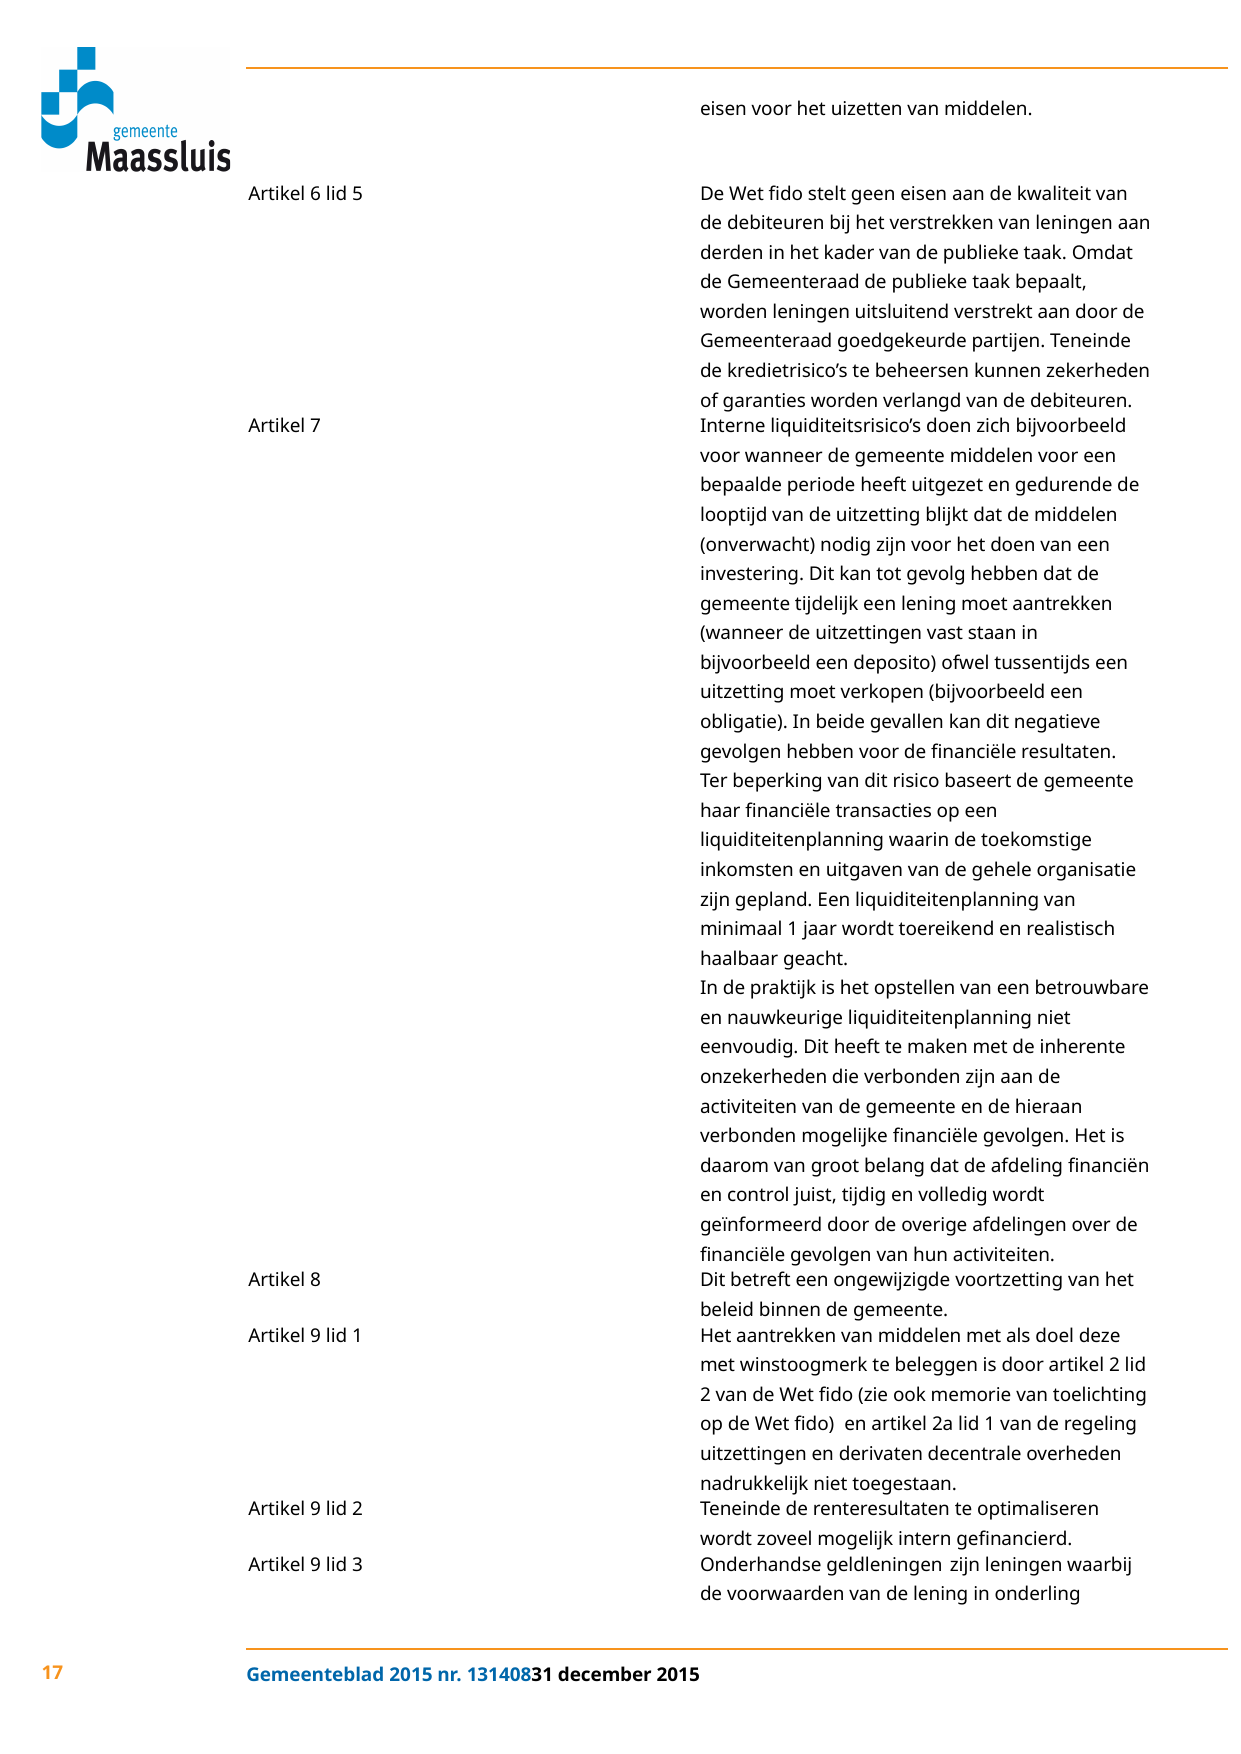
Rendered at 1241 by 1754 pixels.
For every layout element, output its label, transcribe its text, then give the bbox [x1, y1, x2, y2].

table_cell Artikel 9 lid 2 [248, 1496, 700, 1551]
table_cell Onderhandse geldleningen zijn leningen waarbij de voorwaarden van de lening in onderling [700, 1551, 1152, 1606]
picture [41, 47, 77, 92]
table_cell Artikel 6 lid 5 [248, 180, 700, 412]
table_cell Teneinde de renteresultaten te optimaliseren wordt zoveel mogelijk intern gefinancierd. [700, 1496, 1152, 1551]
table_cell Artikel 7 [248, 413, 700, 1267]
table_cell De Wet fido stelt geen eisen aan de kwaliteit van de debiteuren bij het verstrekken van leningen aan derden in het kader van de publieke taak. Omdat de Gemeenteraad de publieke taak bepaalt, worden leningen uitsluitend verstrekt aan door de Gemeenteraad goedgekeurde partijen. Teneinde de kredietrisico’s te beheersen kunnen zekerheden of garanties worden verlangd van de debiteuren. [700, 180, 1152, 412]
table_cell Artikel 8 [248, 1267, 700, 1322]
table_cell Artikel 9 lid 1 [248, 1322, 700, 1496]
table_cell Het aantrekken van middelen met als doel deze met winstoogmerk te beleggen is door artikel 2 lid 2 van de Wet fido (zie ook memorie van toelichting op de Wet fido) en artikel 2a lid 1 van de regeling uitzettingen en derivaten decentrale overheden nadrukkelijk niet toegestaan. [700, 1322, 1152, 1496]
table_cell eisen voor het uizetten van middelen. [700, 95, 1152, 180]
table_cell Artikel 9 lid 3 [248, 1551, 700, 1606]
table_cell Dit betreft een ongewijzigde voortzetting van het beleid binnen de gemeente. [700, 1267, 1152, 1322]
table_cell [248, 95, 700, 180]
picture [41, 47, 231, 172]
table_cell Interne liquiditeitsrisico’s doen zich bijvoorbeeld voor wanneer de gemeente middelen voor een bepaalde periode heeft uitgezet en gedurende de looptijd van de uitzetting blijkt dat de middelen (onverwacht) nodig zijn voor het doen van een investering. Dit kan tot gevolg hebben dat de gemeente tijdelijk een lening moet aantrekken (wanneer de uitzettingen vast staan in bijvoorbeeld een deposito) ofwel tussentijds een uitzetting moet verkopen (bijvoorbeeld een obligatie). In beide gevallen kan dit negatieve gevolgen hebben voor de financiële resultaten. Ter beperking van dit risico baseert de gemeente haar financiële transacties op een liquiditeitenplanning waarin de toekomstige inkomsten en uitgaven van de gehele organisatie zijn gepland. Een liquiditeitenplanning van minimaal 1 jaar wordt toereikend en realistisch haalbaar geacht. In de praktijk is het opstellen van een betrouwbare en nauwkeurige liquiditeitenplanning niet eenvoudig. Dit heeft te maken met de inherente onzekerheden die verbonden zijn aan de activiteiten van de gemeente en de hieraan verbonden mogelijke financiële gevolgen. Het is daarom van groot belang dat de afdeling financiën en control juist, tijdig en volledig wordt geïnformeerd door de overige afdelingen over de financiële gevolgen van hun activiteiten. [700, 413, 1152, 1267]
